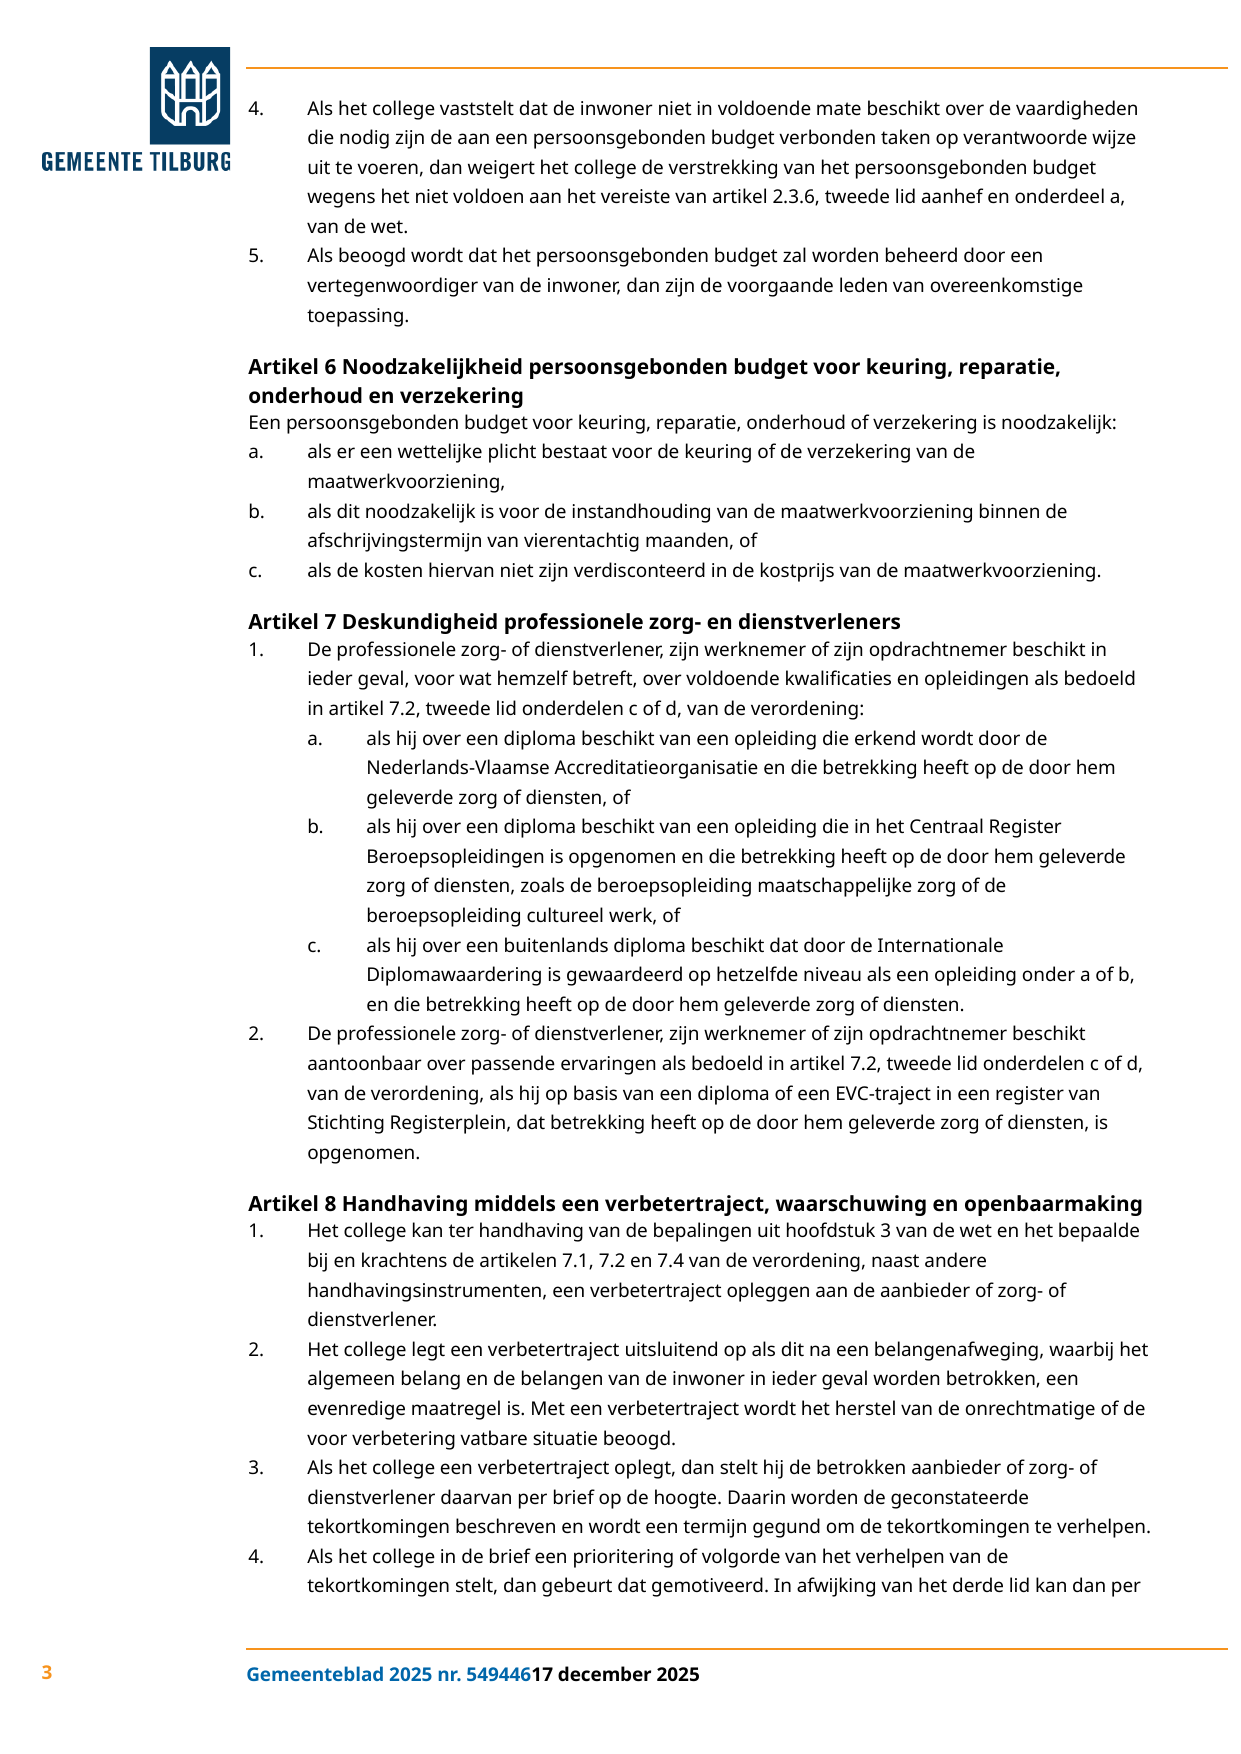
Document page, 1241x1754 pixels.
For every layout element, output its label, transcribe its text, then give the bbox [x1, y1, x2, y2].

list als de kosten hiervan niet zijn verdisconteerd in de kostprijs van de maatwerkvoorziening. [248, 557, 1152, 583]
list Als het college in de brief een prioritering of volgorde van het verhelpen van de tekortkomingen stelt, dan gebeurt dat gemotiveerd. In afwijking van het derde lid kan dan per [248, 1543, 1152, 1598]
picture [41, 47, 231, 172]
list als hij over een diploma beschikt van een opleiding die erkend wordt door de Nederlands-Vlaamse Accreditatieorganisatie en die betrekking heeft op de door hem geleverde zorg of diensten, of [307, 725, 1152, 809]
list als hij over een buitenlands diploma beschikt dat door de Internationale Diplomawaardering is gewaardeerd op hetzelfde niveau als een opleiding onder a of b, en die betrekking heeft op de door hem geleverde zorg of diensten. [307, 932, 1152, 1017]
list als dit noodzakelijk is voor de instandhouding van de maatwerkvoorziening binnen de afschrijvingstermijn van vierentachtig maanden, of [248, 498, 1152, 553]
text Artikel 7 Deskundigheid professionele zorg- en dienstverleners [248, 607, 1152, 636]
list Als het college vaststelt dat de inwoner niet in voldoende mate beschikt over de vaardigheden die nodig zijn de aan een persoonsgebonden budget verbonden taken op verantwoorde wijze uit te voeren, dan weigert het college de verstrekking van het persoonsgebonden budget wegens het niet voldoen aan het vereiste van artikel 2.3.6, tweede lid aanhef en onderdeel a, van de wet. [248, 95, 1152, 239]
list De professionele zorg- of dienstverlener, zijn werknemer of zijn opdrachtnemer beschikt in ieder geval, voor wat hemzelf betreft, over voldoende kwalificaties en opleidingen als bedoeld in artikel 7.2, tweede lid onderdelen c of d, van de verordening: [248, 636, 1152, 721]
list Als het college een verbetertraject oplegt, dan stelt hij de betrokken aanbieder of zorg- of dienstverlener daarvan per brief op de hoogte. Daarin worden de geconstateerde tekortkomingen beschreven en wordt een termijn gegund om de tekortkomingen te verhelpen. [248, 1454, 1152, 1539]
text Een persoonsgebonden budget voor keuring, reparatie, onderhoud of verzekering is noodzakelijk: [248, 409, 1152, 435]
text Artikel 6 Noodzakelijkheid persoonsgebonden budget voor keuring, reparatie, onderhoud en verzekering [248, 352, 1152, 409]
list De professionele zorg- of dienstverlener, zijn werknemer of zijn opdrachtnemer beschikt aantoonbaar over passende ervaringen als bedoeld in artikel 7.2, tweede lid onderdelen c of d, van de verordening, als hij op basis van een diploma of een EVC-traject in een register van Stichting Registerplein, dat betrekking heeft op de door hem geleverde zorg of diensten, is opgenomen. [248, 1021, 1152, 1164]
list Het college legt een verbetertraject uitsluitend op als dit na een belangenafweging, waarbij het algemeen belang en de belangen van de inwoner in ieder geval worden betrokken, een evenredige maatregel is. Met een verbetertraject wordt het herstel van de onrechtmatige of de voor verbetering vatbare situatie beoogd. [248, 1336, 1152, 1451]
text Artikel 8 Handhaving middels een verbetertraject, waarschuwing en openbaarmaking [248, 1189, 1152, 1218]
list Als beoogd wordt dat het persoonsgebonden budget zal worden beheerd door een vertegenwoordiger van de inwoner, dan zijn de voorgaande leden van overeenkomstige toepassing. [248, 243, 1152, 328]
list Het college kan ter handhaving van de bepalingen uit hoofdstuk 3 van de wet en het bepaalde bij en krachtens de artikelen 7.1, 7.2 en 7.4 van de verordening, naast andere handhavingsinstrumenten, een verbetertraject opleggen aan de aanbieder of zorg- of dienstverlener. [248, 1218, 1152, 1332]
list als er een wettelijke plicht bestaat voor de keuring of de verzekering van de maatwerkvoorziening, [248, 439, 1152, 494]
list als hij over een diploma beschikt van een opleiding die in het Centraal Register Beroepsopleidingen is opgenomen en die betrekking heeft op de door hem geleverde zorg of diensten, zoals de beroepsopleiding maatschappelijke zorg of de beroepsopleiding cultureel werk, of [307, 813, 1152, 928]
